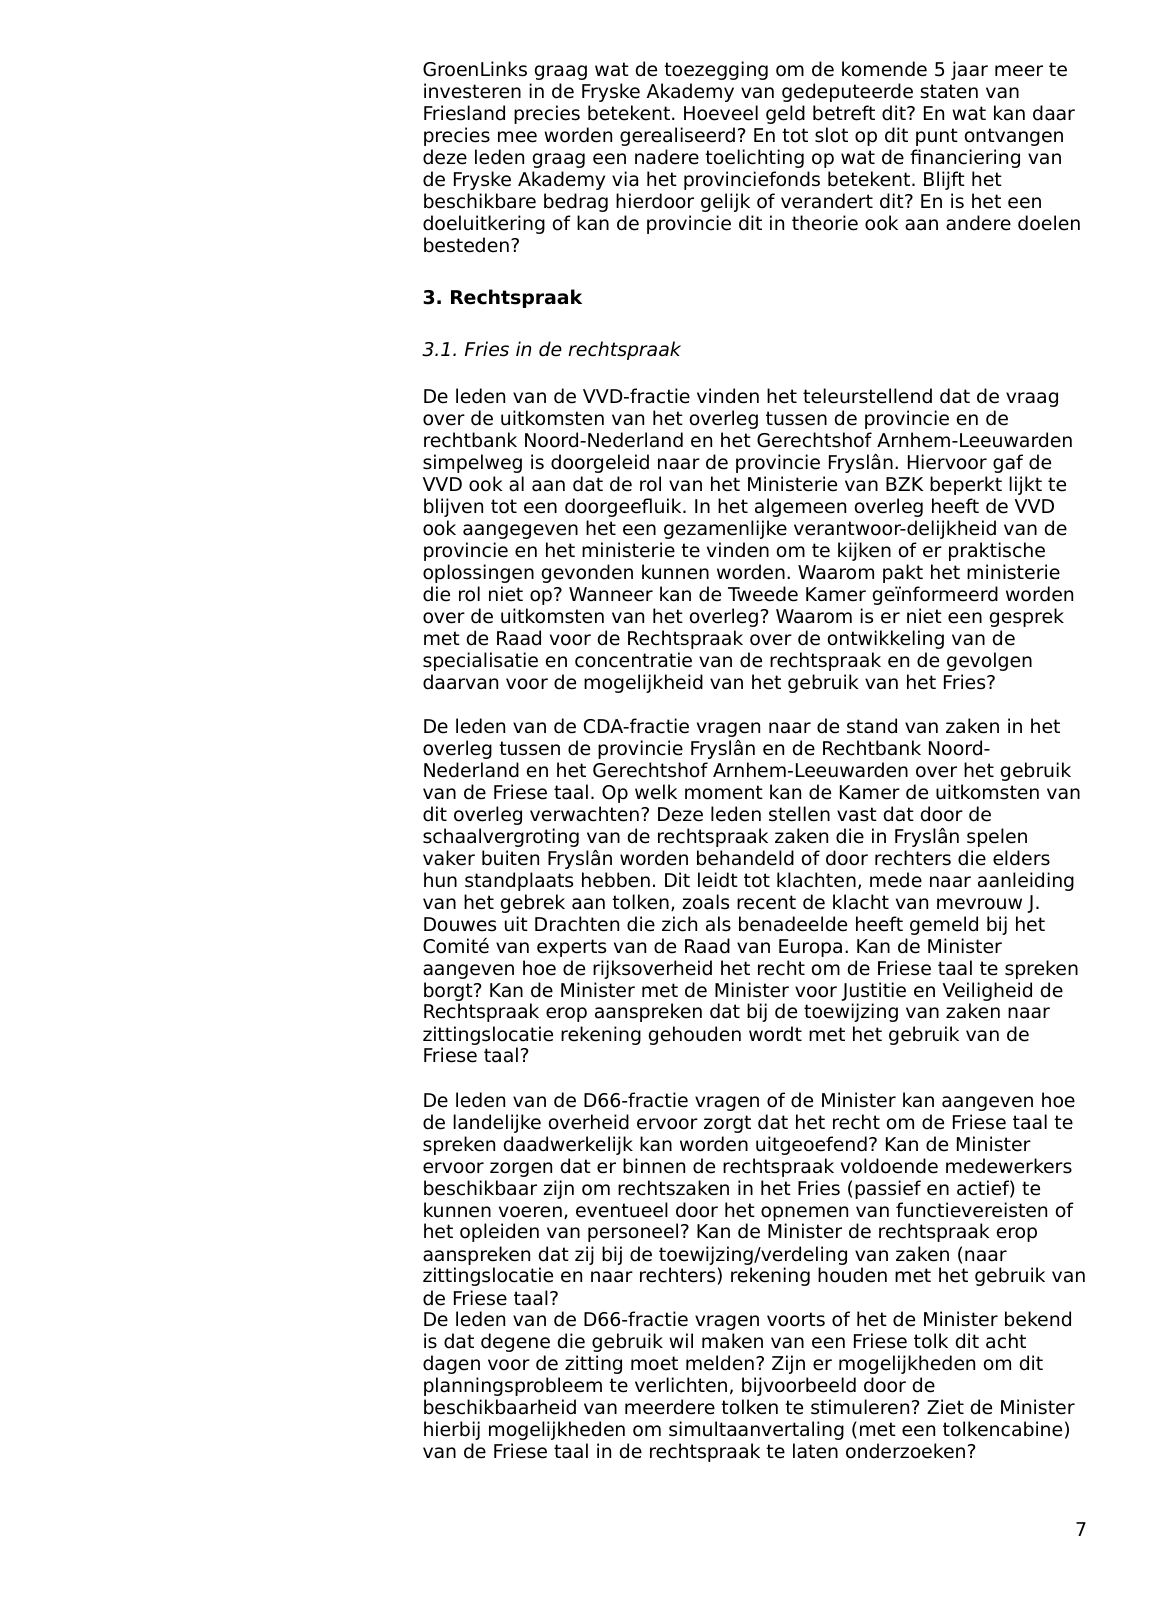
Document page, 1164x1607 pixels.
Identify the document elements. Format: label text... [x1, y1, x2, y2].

subtitle 3. Rechtspraak [422, 287, 1087, 309]
subtitle 3.1. Fries in de rechtspraak [422, 339, 1087, 361]
text GroenLinks graag wat de toezegging om de komende 5 jaar meer te investeren in de Fryske Akademy van gedeputeerde staten van Friesland precies betekent. Hoeveel geld betreft dit? En wat kan daar precies mee worden gerealiseerd? En tot slot op dit punt ontvangen deze leden graag een nadere toelichting op wat de financiering van de Fryske Akademy via het provinciefonds betekent. Blijft het beschikbare bedrag hierdoor gelijk of verandert dit? En is het een doeluitkering of kan de provincie dit in theorie ook aan andere doelen besteden? [422, 59, 1087, 257]
text De leden van de CDA-fractie vragen naar de stand van zaken in het overleg tussen de provincie Fryslân en de Rechtbank Noord-Nederland en het Gerechtshof Arnhem-Leeuwarden over het gebruik van de Friese taal. Op welk moment kan de Kamer de uitkomsten van dit overleg verwachten? Deze leden stellen vast dat door de schaalvergroting van de rechtspraak zaken die in Fryslân spelen vaker buiten Fryslân worden behandeld of door rechters die elders hun standplaats hebben. Dit leidt tot klachten, mede naar aanleiding van het gebrek aan tolken, zoals recent de klacht van mevrouw J. Douwes uit Drachten die zich als benadeelde heeft gemeld bij het Comité van experts van de Raad van Europa. Kan de Minister aangeven hoe de rijksoverheid het recht om de Friese taal te spreken borgt? Kan de Minister met de Minister voor Justitie en Veiligheid de Rechtspraak erop aanspreken dat bij de toewijzing van zaken naar zittingslocatie rekening gehouden wordt met het gebruik van de Friese taal? [422, 716, 1087, 1067]
text De leden van de VVD-fractie vinden het teleurstellend dat de vraag over de uitkomsten van het overleg tussen de provincie en de rechtbank Noord-Nederland en het Gerechtshof Arnhem-Leeuwarden simpelweg is doorgeleid naar de provincie Fryslân. Hiervoor gaf de VVD ook al aan dat de rol van het Ministerie van BZK beperkt lijkt te blijven tot een doorgeefluik. In het algemeen overleg heeft de VVD ook aangegeven het een gezamenlijke verantwoor-delijkheid van de provincie en het ministerie te vinden om te kijken of er praktische oplossingen gevonden kunnen worden. Waarom pakt het ministerie die rol niet op? Wanneer kan de Tweede Kamer geïnformeerd worden over de uitkomsten van het overleg? Waarom is er niet een gesprek met de Raad voor de Rechtspraak over de ontwikkeling van de specialisatie en concentratie van de rechtspraak en de gevolgen daarvan voor de mogelijkheid van het gebruik van het Fries? [422, 386, 1087, 693]
text De leden van de D66-fractie vragen of de Minister kan aangeven hoe de landelijke overheid ervoor zorgt dat het recht om de Friese taal te spreken daadwerkelijk kan worden uitgeoefend? Kan de Minister ervoor zorgen dat er binnen de rechtspraak voldoende medewerkers beschikbaar zijn om rechtszaken in het Fries (passief en actief) te kunnen voeren, eventueel door het opnemen van functievereisten of het opleiden van personeel? Kan de Minister de rechtspraak erop aanspreken dat zij bij de toewijzing/verdeling van zaken (naar zittingslocatie en naar rechters) rekening houden met het gebruik van de Friese taal? [422, 1089, 1087, 1309]
text De leden van de D66-fractie vragen voorts of het de Minister bekend is dat degene die gebruik wil maken van een Friese tolk dit acht dagen voor de zitting moet melden? Zijn er mogelijkheden om dit planningsprobleem te verlichten, bijvoorbeeld door de beschikbaarheid van meerdere tolken te stimuleren? Ziet de Minister hierbij mogelijkheden om simultaanvertaling (met een tolkencabine) van de Friese taal in de rechtspraak te laten onderzoeken? [422, 1309, 1087, 1463]
